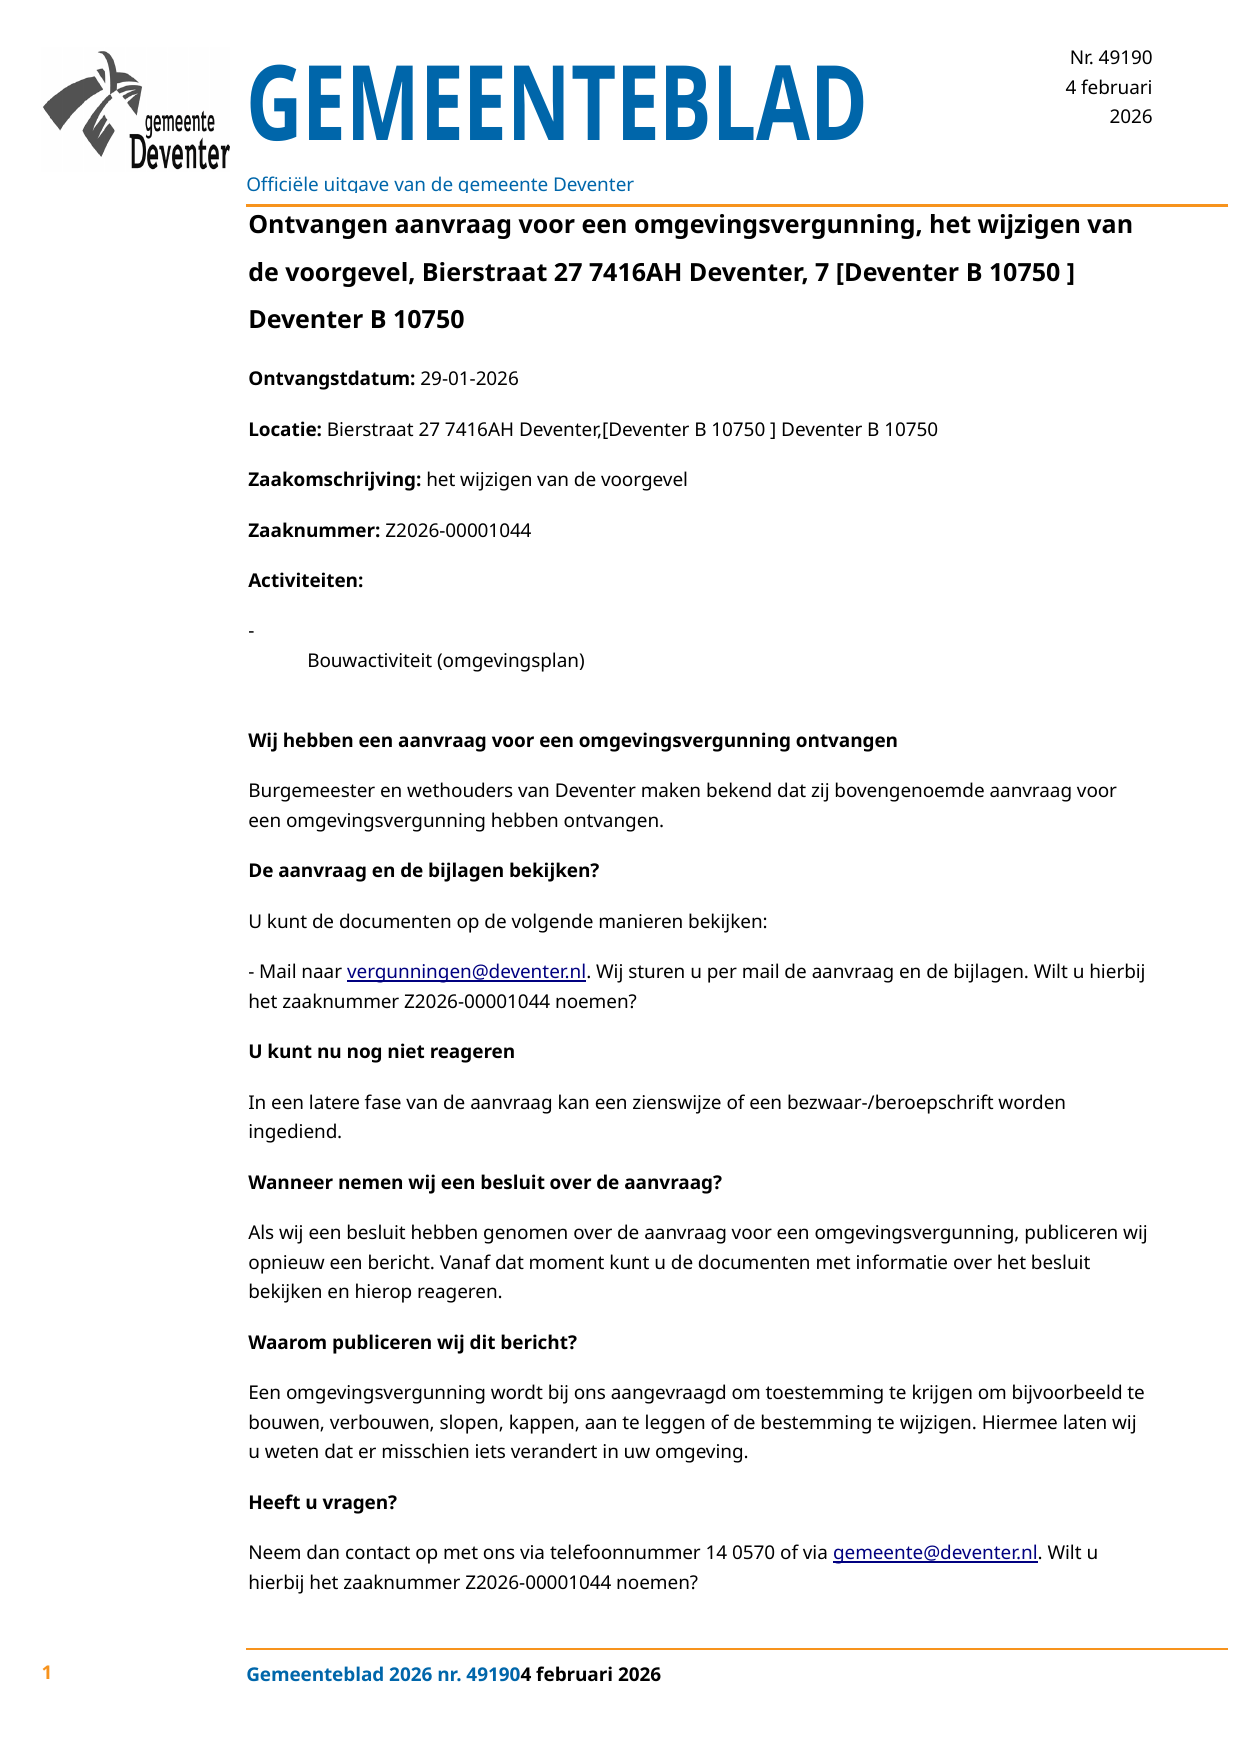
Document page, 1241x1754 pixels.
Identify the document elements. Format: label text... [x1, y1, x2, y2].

text Neem dan contact op met ons via telefoonnummer 14 0570 of via gemeente@deventer.nl. Wilt u hierbij het zaaknummer Z2026-00001044 noemen? [248, 1539, 1152, 1594]
text U kunt nu nog niet reageren [248, 1038, 1152, 1064]
text Burgemeester en wethouders van Deventer maken bekend dat zij bovengenoemde aanvraag voor een omgevingsvergunning hebben ontvangen. [248, 778, 1152, 833]
text Heeft u vragen? [248, 1489, 1152, 1514]
text Wij hebben een aanvraag voor een omgevingsvergunning ontvangen [248, 727, 1152, 753]
text Als wij een besluit hebben genomen over de aanvraag voor een omgevingsvergunning, publiceren wij opnieuw een bericht. Vanaf dat moment kunt u de documenten met informatie over het besluit bekijken en hierop reageren. [248, 1219, 1152, 1304]
text Ontvangstdatum: 29-01-2026 [248, 366, 1152, 391]
text Zaaknummer: Z2026-00001044 [248, 517, 1152, 542]
text Ontvangen aanvraag voor een omgevingsvergunning, het wijzigen van de voorgevel, Bierstraat 27 7416AH Deventer, 7 [Deventer B 10750 ] Deventer B 10750 [248, 207, 1152, 336]
text Een omgevingsvergunning wordt bij ons aangevraagd om toestemming te krijgen om bijvoorbeeld te bouwen, verbouwen, slopen, kappen, aan te leggen of de bestemming te wijzigen. Hiermee laten wij u weten dat er misschien iets verandert in uw omgeving. [248, 1379, 1152, 1464]
text Zaakomschrijving: het wijzigen van de voorgevel [248, 466, 1152, 492]
text - Mail naar vergunningen@deventer.nl. Wij sturen u per mail de aanvraag en de bijlagen. Wilt u hierbij het zaaknummer Z2026-00001044 noemen? [248, 958, 1152, 1014]
text In een latere fase van de aanvraag kan een zienswijze of een bezwaar-/beroepschrift worden ingediend. [248, 1089, 1152, 1144]
text Wanneer nemen wij een besluit over de aanvraag? [248, 1169, 1152, 1194]
text Waarom publiceren wij dit bericht? [248, 1329, 1152, 1354]
text U kunt de documenten op de volgende manieren bekijken: [248, 908, 1152, 934]
text Locatie: Bierstraat 27 7416AH Deventer,[Deventer B 10750 ] Deventer B 10750 [248, 416, 1152, 442]
picture [41, 47, 231, 172]
text Activiteiten: [248, 567, 1152, 593]
list Bouwactiviteit (omgevingsplan) [248, 647, 1152, 673]
text De aanvraag en de bijlagen bekijken? [248, 858, 1152, 883]
